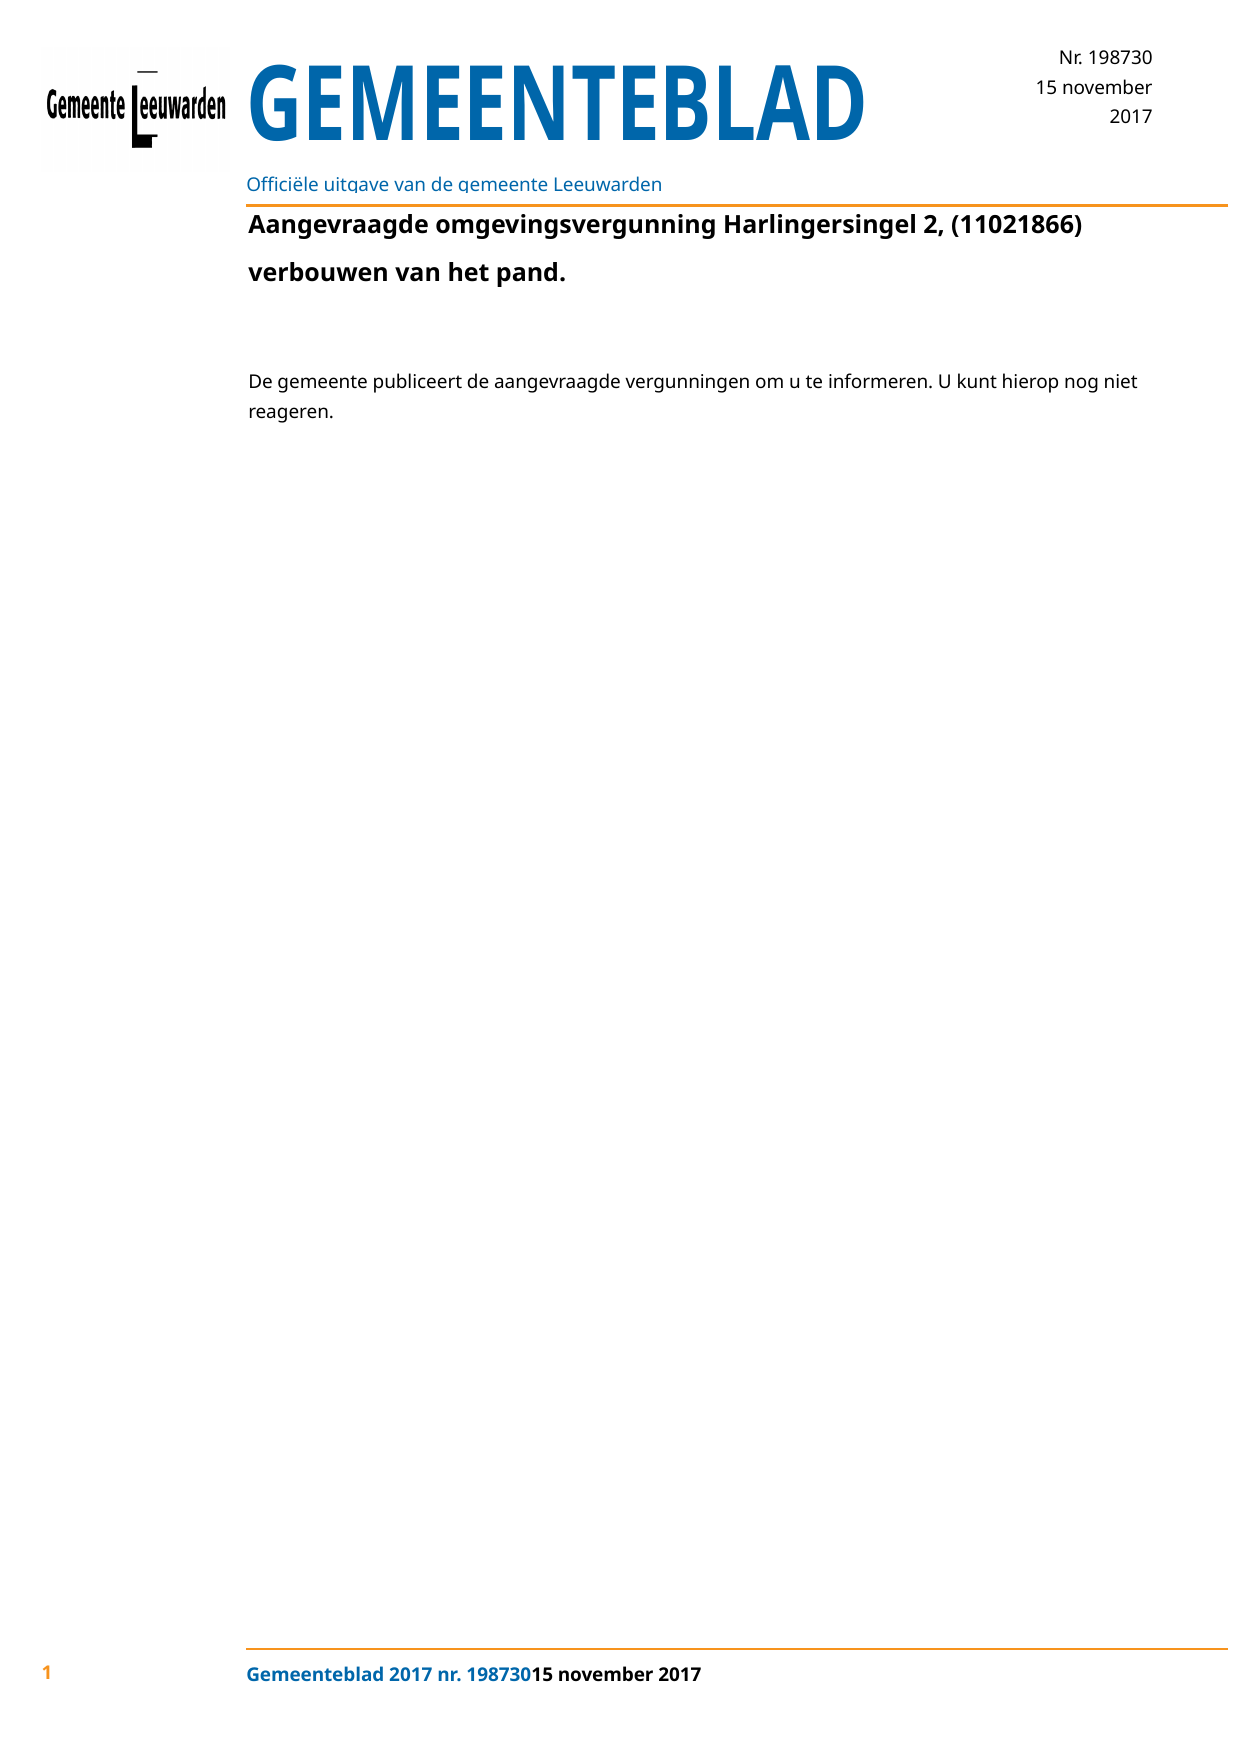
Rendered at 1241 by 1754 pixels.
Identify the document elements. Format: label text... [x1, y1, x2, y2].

picture [41, 47, 231, 172]
text Aangevraagde omgevingsvergunning Harlingersingel 2, (11021866) verbouwen van het pand. [248, 207, 1152, 288]
text De gemeente publiceert de aangevraagde vergunningen om u te informeren. U kunt hierop nog niet reageren. [248, 368, 1152, 424]
